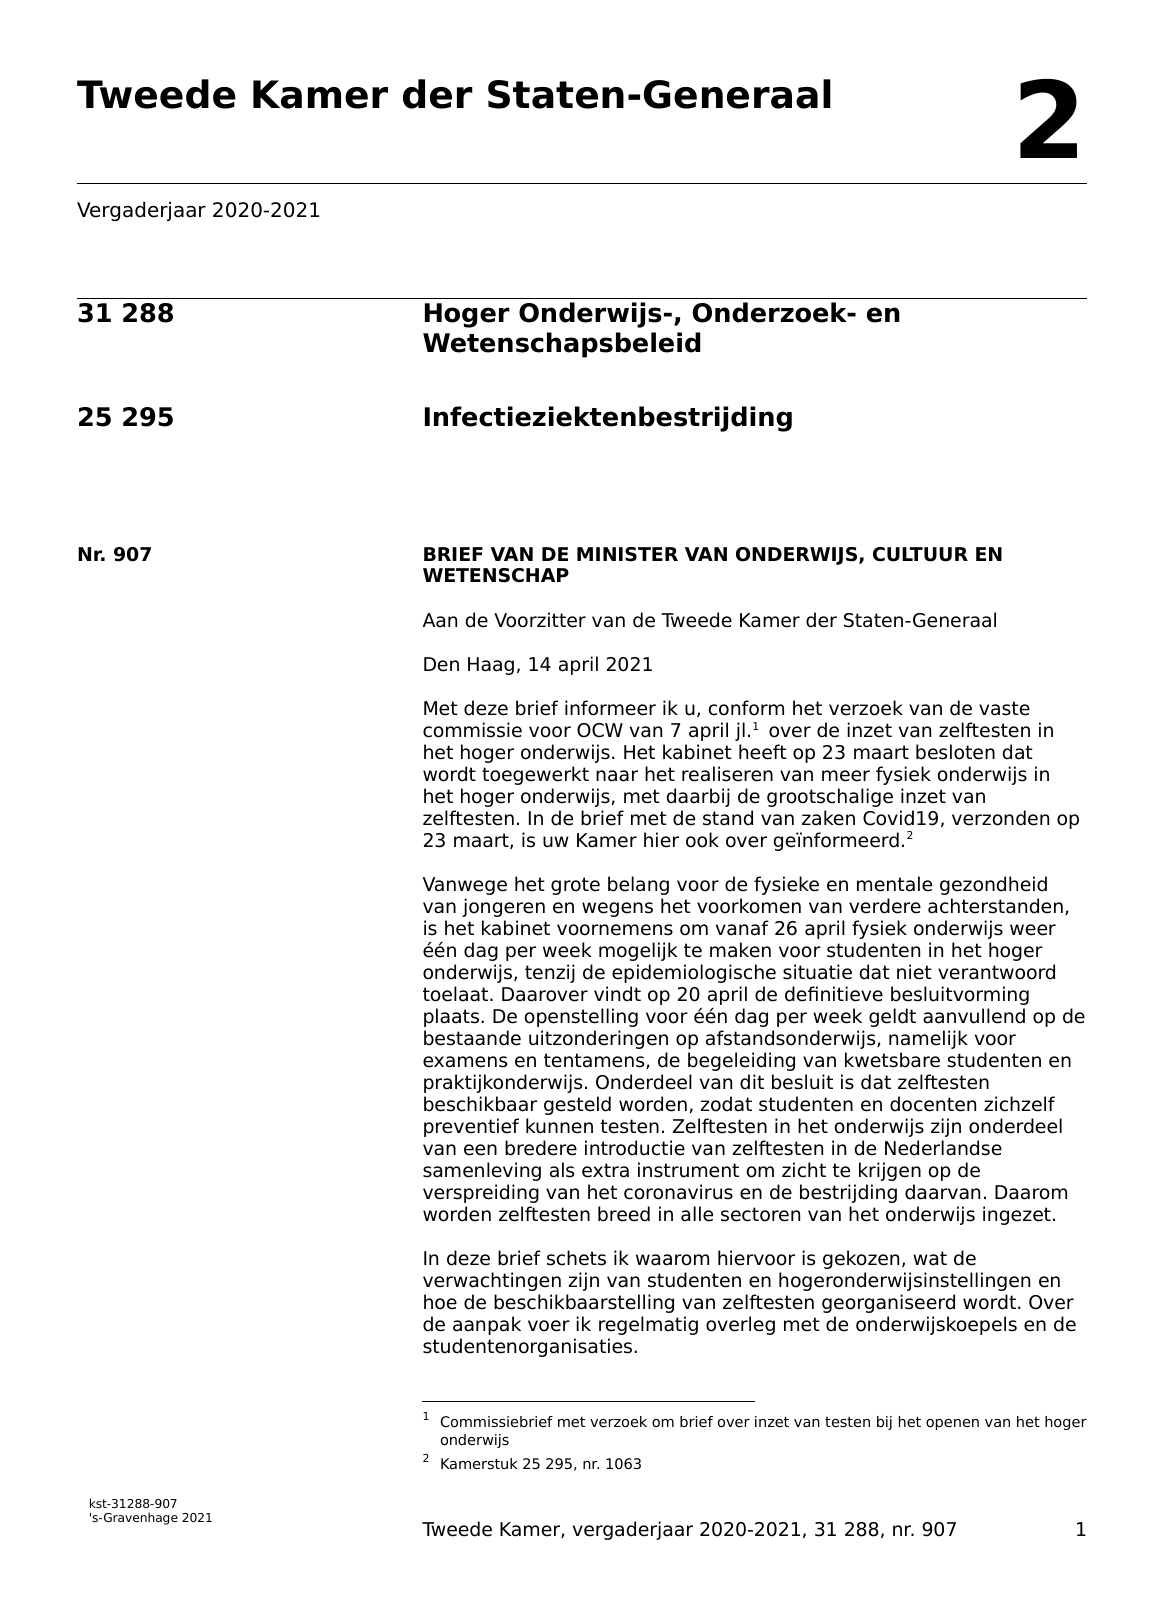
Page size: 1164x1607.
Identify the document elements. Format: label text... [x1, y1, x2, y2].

text Vanwege het grote belang voor de fysieke en mentale gezondheid van jongeren en wegens het voorkomen van verdere achterstanden, is het kabinet voornemens om vanaf 26 april fysiek onderwijs weer één dag per week mogelijk te maken voor studenten in het hoger onderwijs, tenzij de epidemiologische situatie dat niet verantwoord toelaat. Daarover vindt op 20 april de definitieve besluitvorming plaats. De openstelling voor één dag per week geldt aanvullend op de bestaande uitzonderingen op afstandsonderwijs, namelijk voor examens en tentamens, de begeleiding van kwetsbare studenten en praktijkonderwijs. Onderdeel van dit besluit is dat zelftesten beschikbaar gesteld worden, zodat studenten en docenten zichzelf preventief kunnen testen. Zelftesten in het onderwijs zijn onderdeel van een bredere introductie van zelftesten in de Nederlandse samenleving als extra instrument om zicht te krijgen op de verspreiding van het coronavirus en de bestrijding daarvan. Daarom worden zelftesten breed in alle sectoren van het onderwijs ingezet. [422, 874, 1087, 1226]
table_cell Vergaderjaar 2020-2021 [77, 184, 1087, 298]
subtitle Nr. 907 BRIEF VAN DE MINISTER VAN ONDERWIJS, CULTUUR EN WETENSCHAP [77, 543, 1087, 587]
subtitle 31 288 Hoger Onderwijs-, Onderzoek- en Wetenschapsbeleid [77, 299, 1087, 358]
subtitle 25 295 Infectieziektenbestrijding [77, 403, 1087, 432]
text Commissiebrief met verzoek om brief over inzet van testen bij het openen van het hoger onderwijs [422, 1410, 1087, 1449]
text Aan de Voorzitter van de Tweede Kamer der Staten-Generaal [422, 609, 1087, 632]
text In deze brief schets ik waarom hiervoor is gekozen, wat de verwachtingen zijn van studenten en hogeronderwijsinstellingen en hoe de beschikbaarstelling van zelftesten georganiseerd wordt. Over de aanpak voer ik regelmatig overleg met de onderwijskoepels en de studentenorganisaties. [422, 1248, 1087, 1358]
text Den Haag, 14 april 2021 [422, 654, 1087, 676]
text Kamerstuk 25 295, nr. 1063 [422, 1452, 1087, 1474]
table_header Tweede Kamer der Staten-Generaal [77, 59, 886, 183]
text 's-Gravenhage 2021 [88, 1511, 323, 1525]
text kst-31288-907 [88, 1497, 323, 1511]
text Met deze brief informeer ik u, conform het verzoek van de vaste commissie voor OCW van 7 april jl. over de inzet van zelftesten in het hoger onderwijs. Het kabinet heeft op 23 maart besloten dat wordt toegewerkt naar het realiseren van meer fysiek onderwijs in het hoger onderwijs, met daarbij de grootschalige inzet van zelftesten. In de brief met de stand van zaken Covid19, verzonden op 23 maart, is uw Kamer hier ook over geïnformeerd. [422, 698, 1087, 852]
table_header 2 [886, 59, 1087, 183]
